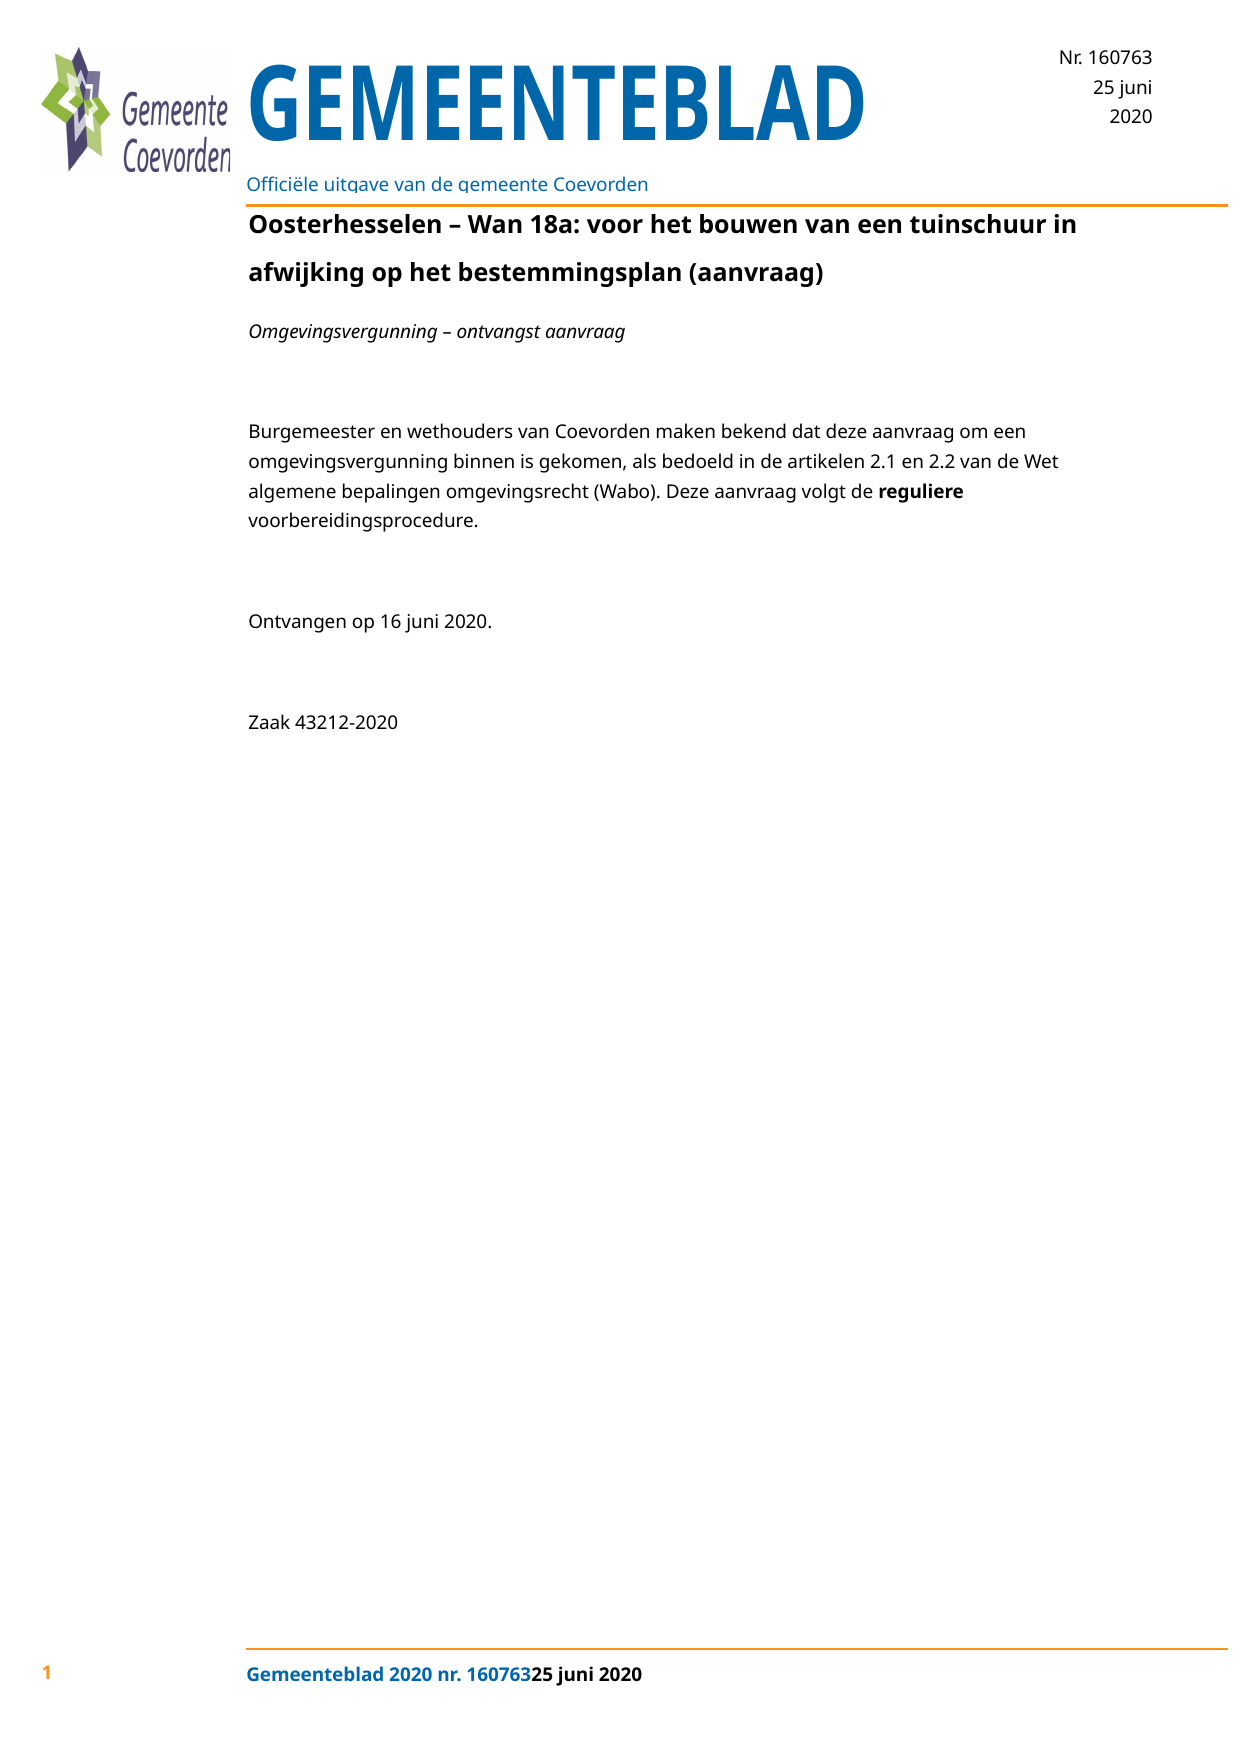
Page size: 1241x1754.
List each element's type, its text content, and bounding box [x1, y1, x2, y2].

text Zaak 43212-2020 [248, 709, 1152, 735]
text Oosterhesselen – Wan 18a: voor het bouwen van een tuinschuur in afwijking op het bestemmingsplan (aanvraag) [248, 207, 1152, 288]
text Omgevingsvergunning – ontvangst aanvraag [248, 318, 1152, 344]
text Burgemeester en wethouders van Coevorden maken bekend dat deze aanvraag om een omgevingsvergunning binnen is gekomen, als bedoeld in de artikelen 2.1 en 2.2 van de Wet algemene bepalingen omgevingsrecht (Wabo). Deze aanvraag volgt de reguliere voorbereidingsprocedure. [248, 419, 1152, 533]
picture [41, 47, 231, 172]
text Ontvangen op 16 juni 2020. [248, 608, 1152, 634]
